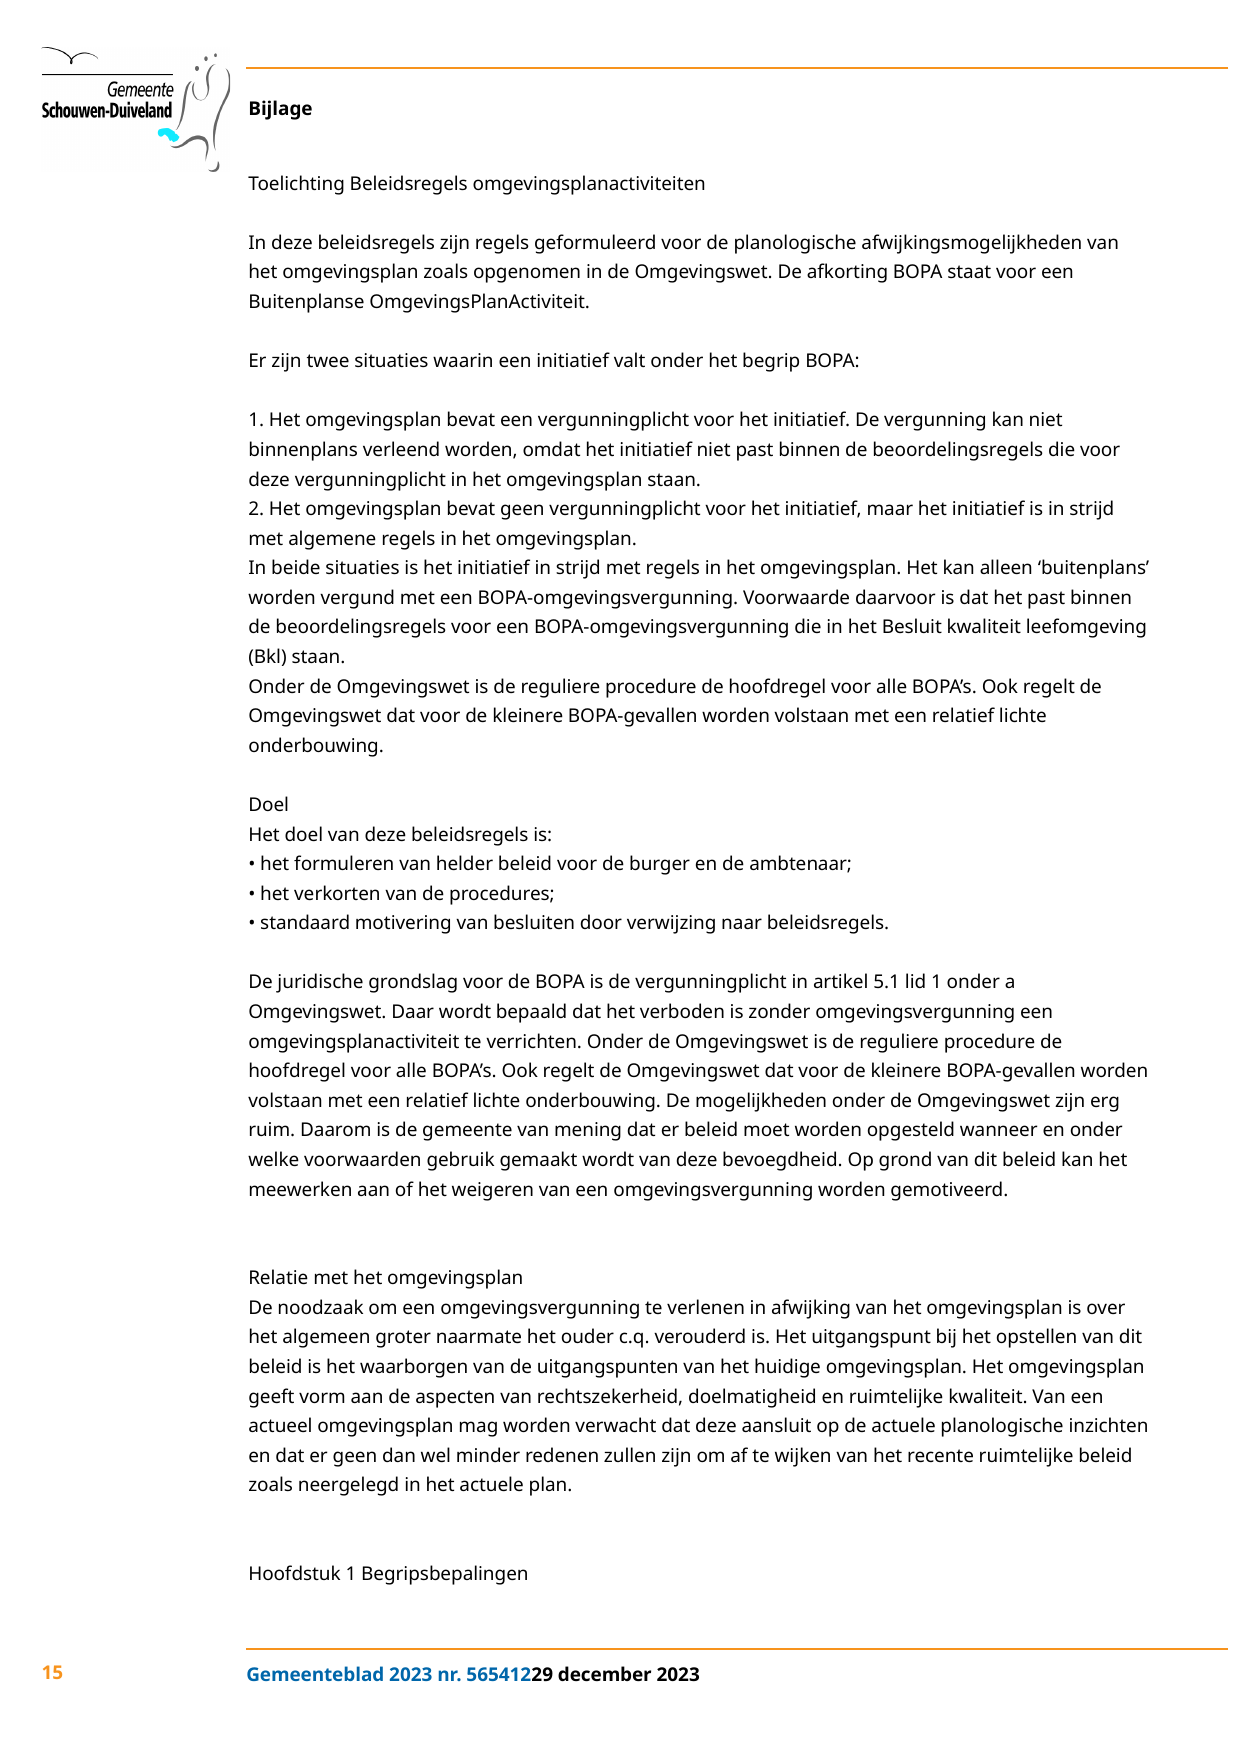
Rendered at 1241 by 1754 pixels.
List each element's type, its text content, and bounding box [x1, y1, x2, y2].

picture [41, 47, 231, 172]
text 2. Het omgevingsplan bevat geen vergunningplicht voor het initiatief, maar het initiatief is in strijd met algemene regels in het omgevingsplan. [248, 495, 1152, 551]
text 1. Het omgevingsplan bevat een vergunningplicht voor het initiatief. De vergunning kan niet binnenplans verleend worden, omdat het initiatief niet past binnen de beoordelingsregels die voor deze vergunningplicht in het omgevingsplan staan. [248, 407, 1152, 491]
text In beide situaties is het initiatief in strijd met regels in het omgevingsplan. Het kan alleen ‘buitenplans’ worden vergund met een BOPA-omgevingsvergunning. Voorwaarde daarvoor is dat het past binnen de beoordelingsregels voor een BOPA-omgevingsvergunning die in het Besluit kwaliteit leefomgeving (Bkl) staan. [248, 554, 1152, 669]
text Er zijn twee situaties waarin een initiatief valt onder het begrip BOPA: [248, 347, 1152, 373]
text Relatie met het omgevingsplan [248, 1264, 1152, 1290]
text Hoofdstuk 1 Begripsbepalingen [248, 1560, 1152, 1586]
text • standaard motivering van besluiten door verwijzing naar beleidsregels. [248, 909, 1152, 935]
text De juridische grondslag voor de BOPA is de vergunningplicht in artikel 5.1 lid 1 onder a Omgevingswet. Daar wordt bepaald dat het verboden is zonder omgevingsvergunning een omgevingsplanactiviteit te verrichten. Onder de Omgevingswet is de reguliere procedure de hoofdregel voor alle BOPA’s. Ook regelt de Omgevingswet dat voor de kleinere BOPA-gevallen worden volstaan met een relatief lichte onderbouwing. De mogelijkheden onder de Omgevingswet zijn erg ruim. Daarom is de gemeente van mening dat er beleid moet worden opgesteld wanneer en onder welke voorwaarden gebruik gemaakt wordt van deze bevoegdheid. Op grond van dit beleid kan het meewerken aan of het weigeren van een omgevingsvergunning worden gemotiveerd. [248, 969, 1152, 1201]
text In deze beleidsregels zijn regels geformuleerd voor de planologische afwijkingsmogelijkheden van het omgevingsplan zoals opgenomen in de Omgevingswet. De afkorting BOPA staat voor een Buitenplanse OmgevingsPlanActiviteit. [248, 229, 1152, 314]
text Bijlage [248, 95, 1152, 121]
text Onder de Omgevingswet is de reguliere procedure de hoofdregel voor alle BOPA’s. Ook regelt de Omgevingswet dat voor de kleinere BOPA-gevallen worden volstaan met een relatief lichte onderbouwing. [248, 673, 1152, 758]
text Toelichting Beleidsregels omgevingsplanactiviteiten [248, 170, 1152, 196]
text • het verkorten van de procedures; [248, 880, 1152, 906]
text Doel [248, 791, 1152, 817]
text Het doel van deze beleidsregels is: [248, 821, 1152, 846]
text De noodzaak om een omgevingsvergunning te verlenen in afwijking van het omgevingsplan is over het algemeen groter naarmate het ouder c.q. verouderd is. Het uitgangspunt bij het opstellen van dit beleid is het waarborgen van de uitgangspunten van het huidige omgevingsplan. Het omgevingsplan geeft vorm aan de aspecten van rechtszekerheid, doelmatigheid en ruimtelijke kwaliteit. Van een actueel omgevingsplan mag worden verwacht dat deze aansluit op de actuele planologische inzichten en dat er geen dan wel minder redenen zullen zijn om af te wijken van het recente ruimtelijke beleid zoals neergelegd in het actuele plan. [248, 1294, 1152, 1497]
text • het formuleren van helder beleid voor de burger en de ambtenaar; [248, 850, 1152, 876]
